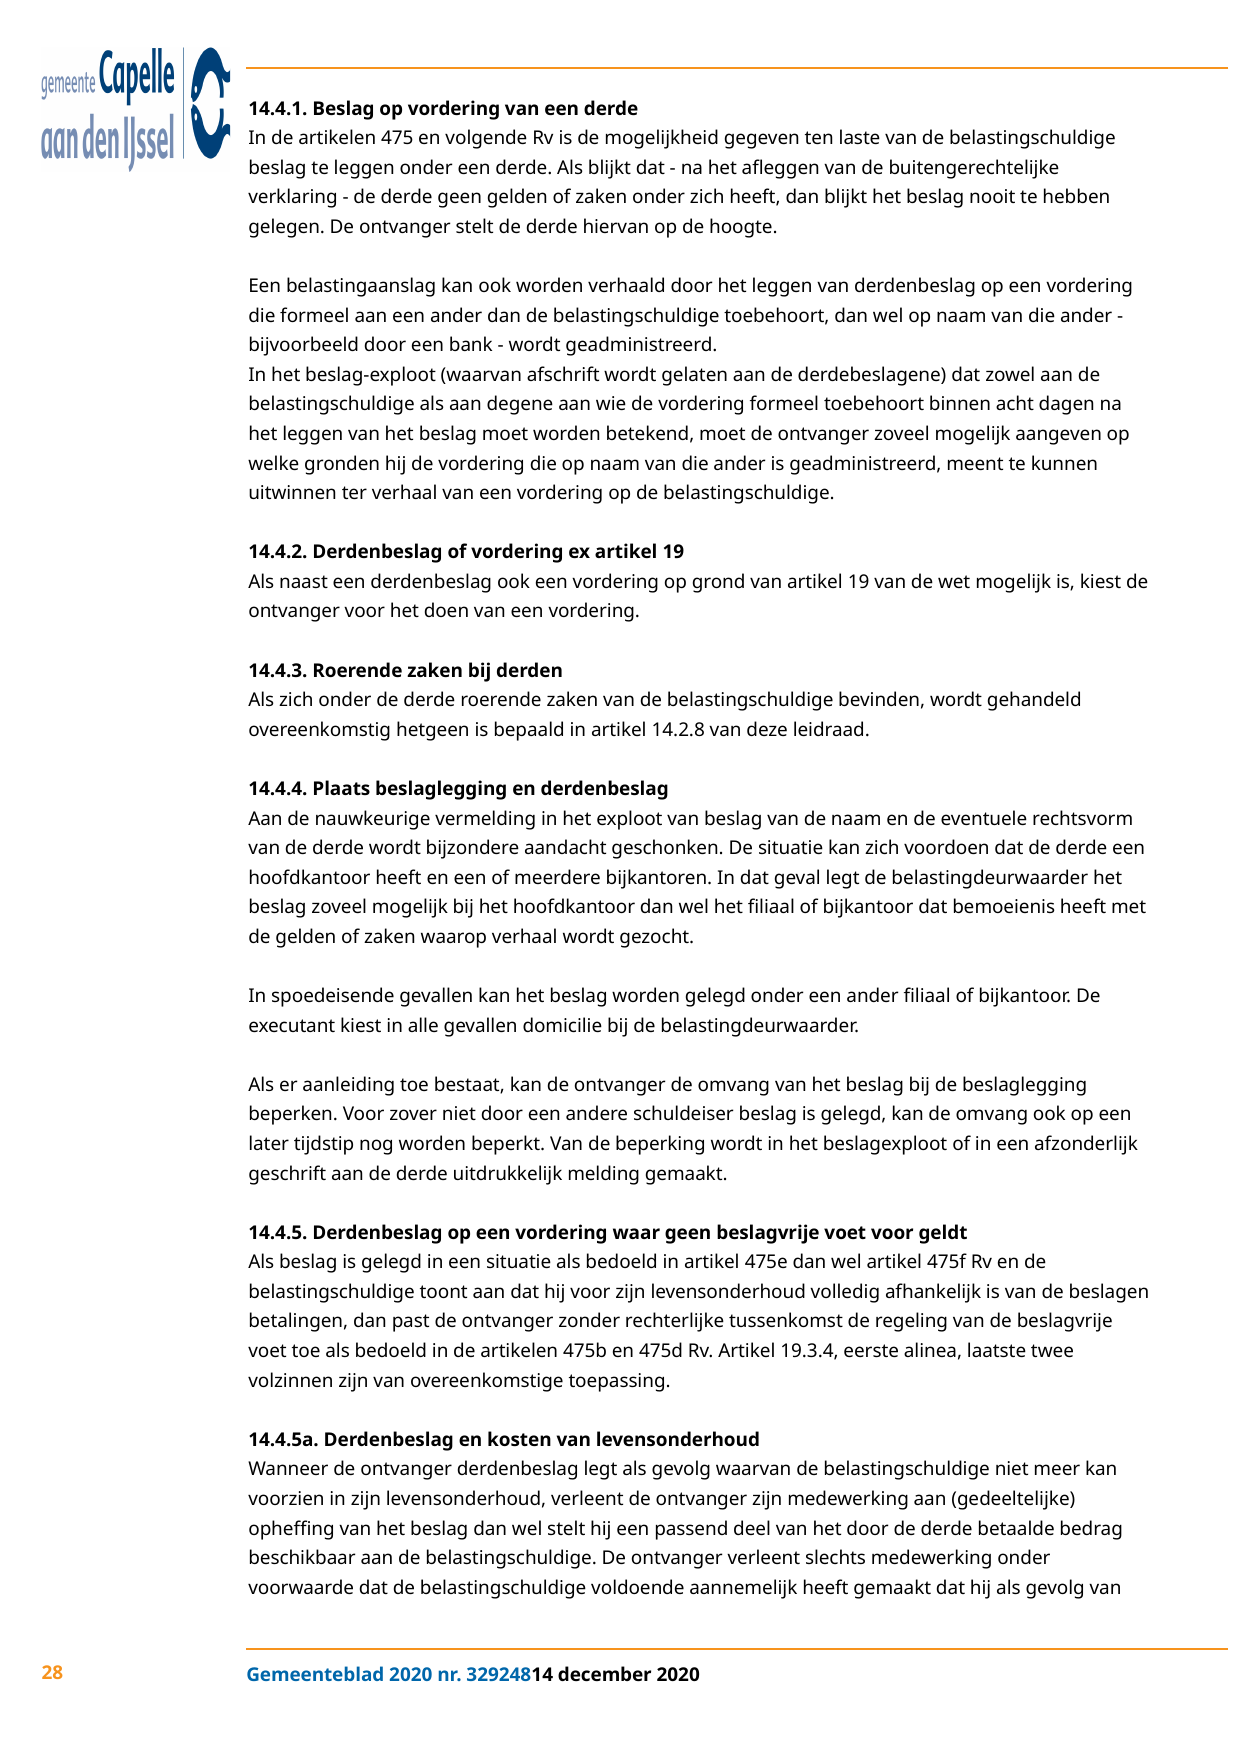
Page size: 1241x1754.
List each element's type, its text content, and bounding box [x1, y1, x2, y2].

text Als er aanleiding toe bestaat, kan de ontvanger de omvang van het beslag bij de beslaglegging beperken. Voor zover niet door een andere schuldeiser beslag is gelegd, kan de omvang ook op een later tijdstip nog worden beperkt. Van de beperking wordt in het beslagexploot of in een afzonderlijk geschrift aan de derde uitdrukkelijk melding gemaakt. [248, 1071, 1152, 1186]
text Wanneer de ontvanger derdenbeslag legt als gevolg waarvan de belastingschuldige niet meer kan voorzien in zijn levensonderhoud, verleent de ontvanger zijn medewerking aan (gedeeltelijke) opheffing van het beslag dan wel stelt hij een passend deel van het door de derde betaalde bedrag beschikbaar aan de belastingschuldige. De ontvanger verleent slechts medewerking onder voorwaarde dat de belastingschuldige voldoende aannemelijk heeft gemaakt dat hij als gevolg van [248, 1456, 1152, 1600]
text 14.4.5a. Derdenbeslag en kosten van levensonderhoud [248, 1426, 1152, 1452]
text Als beslag is gelegd in een situatie als bedoeld in artikel 475e dan wel artikel 475f Rv en de belastingschuldige toont aan dat hij voor zijn levensonderhoud volledig afhankelijk is van de beslagen betalingen, dan past de ontvanger zonder rechterlijke tussenkomst de regeling van de beslagvrije voet toe als bedoeld in de artikelen 475b en 475d Rv. Artikel 19.3.4, eerste alinea, laatste twee volzinnen zijn van overeenkomstige toepassing. [248, 1248, 1152, 1393]
text In het beslag-exploot (waarvan afschrift wordt gelaten aan de derdebeslagene) dat zowel aan de belastingschuldige als aan degene aan wie de vordering formeel toebehoort binnen acht dagen na het leggen van het beslag moet worden betekend, moet de ontvanger zoveel mogelijk aangeven op welke gronden hij de vordering die op naam van die ander is geadministreerd, meent te kunnen uitwinnen ter verhaal van een vordering op de belastingschuldige. [248, 361, 1152, 505]
text Aan de nauwkeurige vermelding in het exploot van beslag van de naam en de eventuele rechtsvorm van de derde wordt bijzondere aandacht geschonken. De situatie kan zich voordoen dat de derde een hoofdkantoor heeft en een of meerdere bijkantoren. In dat geval legt de belastingdeurwaarder het beslag zoveel mogelijk bij het hoofdkantoor dan wel het filiaal of bijkantoor dat bemoeienis heeft met de gelden of zaken waarop verhaal wordt gezocht. [248, 805, 1152, 949]
text 14.4.2. Derdenbeslag of vordering ex artikel 19 [248, 538, 1152, 564]
text In spoedeisende gevallen kan het beslag worden gelegd onder een ander filiaal of bijkantoor. De executant kiest in alle gevallen domicilie bij de belastingdeurwaarder. [248, 982, 1152, 1038]
picture [41, 47, 231, 172]
text 14.4.1. Beslag op vordering van een derde [248, 95, 1152, 121]
text 14.4.4. Plaats beslaglegging en derdenbeslag [248, 775, 1152, 801]
text Als naast een derdenbeslag ook een vordering op grond van artikel 19 van de wet mogelijk is, kiest de ontvanger voor het doen van een vordering. [248, 568, 1152, 623]
text Een belastingaanslag kan ook worden verhaald door het leggen van derdenbeslag op een vordering die formeel aan een ander dan de belastingschuldige toebehoort, dan wel op naam van die ander - bijvoorbeeld door een bank - wordt geadministreerd. [248, 272, 1152, 357]
text In de artikelen 475 en volgende Rv is de mogelijkheid gegeven ten laste van de belastingschuldige beslag te leggen onder een derde. Als blijkt dat - na het afleggen van de buitengerechtelijke verklaring - de derde geen gelden of zaken onder zich heeft, dan blijkt het beslag nooit te hebben gelegen. De ontvanger stelt de derde hiervan op de hoogte. [248, 124, 1152, 239]
text 14.4.3. Roerende zaken bij derden [248, 657, 1152, 683]
text 14.4.5. Derdenbeslag op een vordering waar geen beslagvrije voet voor geldt [248, 1219, 1152, 1245]
text Als zich onder de derde roerende zaken van de belastingschuldige bevinden, wordt gehandeld overeenkomstig hetgeen is bepaald in artikel 14.2.8 van deze leidraad. [248, 686, 1152, 742]
